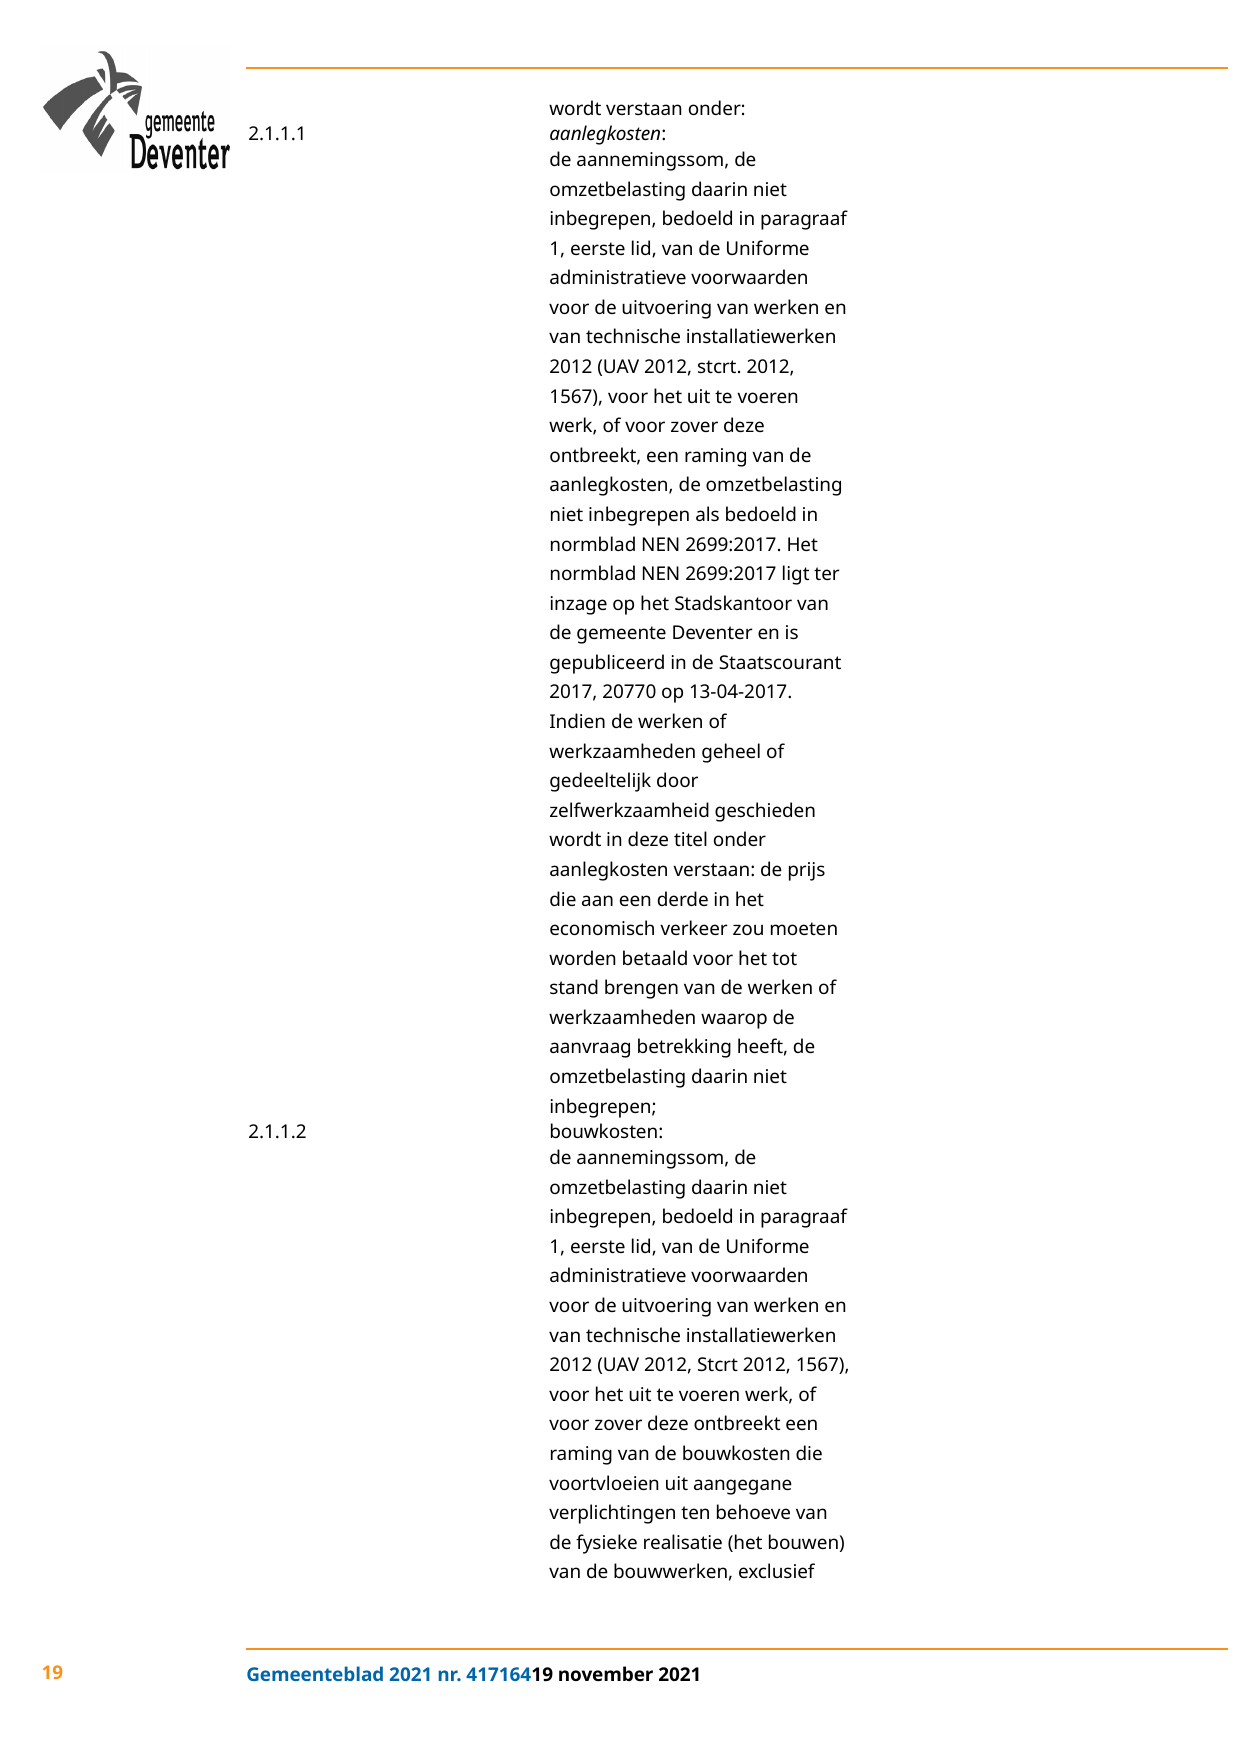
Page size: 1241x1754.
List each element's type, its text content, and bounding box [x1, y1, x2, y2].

picture [41, 47, 231, 172]
table_cell 2.1.1.2 [248, 1119, 549, 1144]
table_cell [850, 146, 1152, 1119]
table_cell [850, 1144, 1152, 1584]
table_cell 2.1.1.1 [248, 121, 549, 146]
table_header wordt verstaan onder: [549, 95, 850, 121]
table_cell [248, 1144, 549, 1584]
table_cell bouwkosten: [549, 1119, 850, 1144]
table_cell aanlegkosten: [549, 121, 850, 146]
table_cell [850, 1119, 1152, 1144]
table_header [248, 95, 549, 121]
table_header [850, 95, 1152, 121]
table_cell [850, 121, 1152, 146]
table_cell [248, 146, 549, 1119]
table_cell de aannemingssom, de omzetbelasting daarin niet inbegrepen, bedoeld in paragraaf 1, eerste lid, van de Uniforme administratieve voorwaarden voor de uitvoering van werken en van technische installatiewerken 2012 (UAV 2012, stcrt. 2012, 1567), voor het uit te voeren werk, of voor zover deze ontbreekt, een raming van de aanlegkosten, de omzetbelasting niet inbegrepen als bedoeld in normblad NEN 2699:2017. Het normblad NEN 2699:2017 ligt ter inzage op het Stadskantoor van de gemeente Deventer en is gepubliceerd in de Staatscourant 2017, 20770 op 13-04-2017. Indien de werken of werkzaamheden geheel of gedeeltelijk door zelfwerkzaamheid geschieden wordt in deze titel onder aanlegkosten verstaan: de prijs die aan een derde in het economisch verkeer zou moeten worden betaald voor het tot stand brengen van de werken of werkzaamheden waarop de aanvraag betrekking heeft, de omzetbelasting daarin niet inbegrepen; [549, 146, 850, 1119]
table_cell de aannemingssom, de omzetbelasting daarin niet inbegrepen, bedoeld in paragraaf 1, eerste lid, van de Uniforme administratieve voorwaarden voor de uitvoering van werken en van technische installatiewerken 2012 (UAV 2012, Stcrt 2012, 1567), voor het uit te voeren werk, of voor zover deze ontbreekt een raming van de bouwkosten die voortvloeien uit aangegane verplichtingen ten behoeve van de fysieke realisatie (het bouwen) van de bouwwerken, exclusief [549, 1144, 850, 1584]
